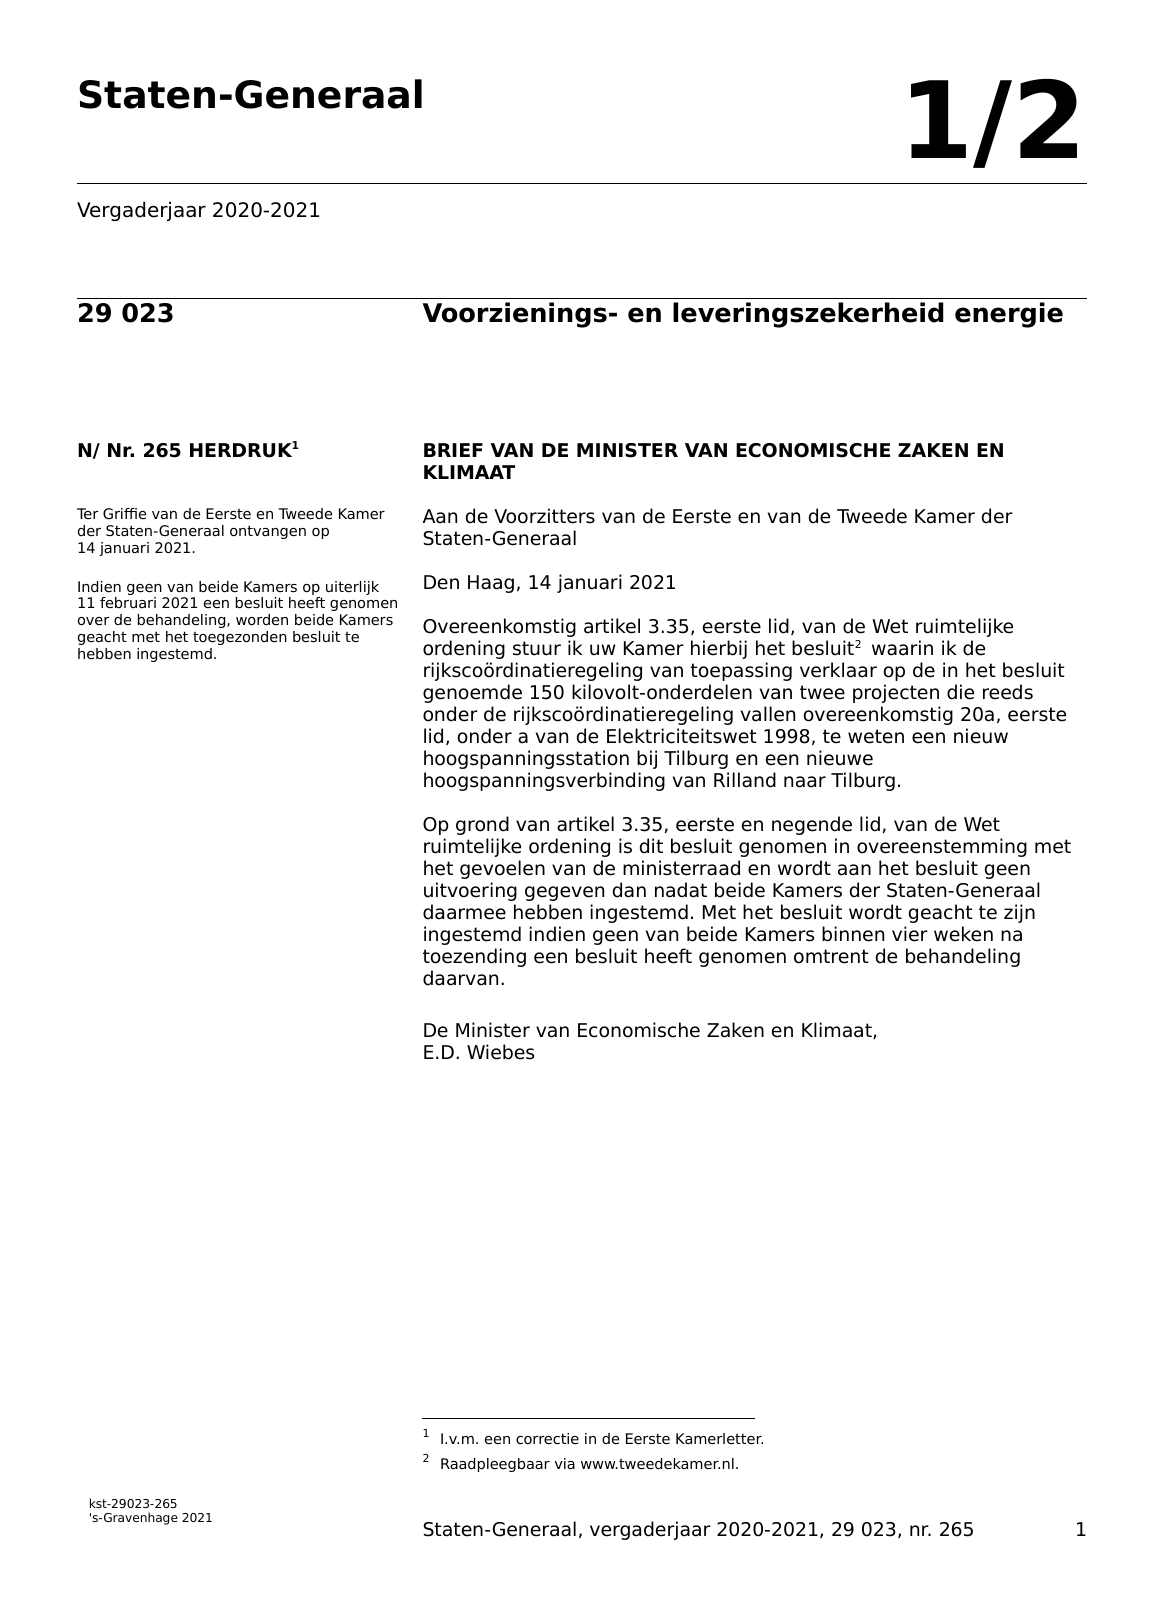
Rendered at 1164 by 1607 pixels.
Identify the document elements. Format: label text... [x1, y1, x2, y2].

text [77, 556, 399, 579]
text 's-Gravenhage 2021 [88, 1511, 323, 1525]
text Raadpleegbaar via www.tweedekamer.nl. [422, 1452, 1087, 1474]
table_cell Vergaderjaar 2020-2021 [77, 184, 1087, 298]
text I.v.m. een correctie in de Eerste Kamerletter. [422, 1427, 1087, 1449]
text Indien geen van beide Kamers op uiterlijk 11 februari 2021 een besluit heeft genomen over de behandeling, worden beide Kamers geacht met het toegezonden besluit te hebben ingestemd. [77, 579, 399, 663]
text kst-29023-265 [88, 1497, 323, 1511]
text Den Haag, 14 januari 2021 [422, 572, 1087, 594]
text Aan de Voorzitters van de Eerste en van de Tweede Kamer der Staten-Generaal [422, 506, 1087, 550]
text Overeenkomstig artikel 3.35, eerste lid, van de Wet ruimtelijke ordening stuur ik uw Kamer hierbij het besluit waarin ik de rijkscoördinatieregeling van toepassing verklaar op de in het besluit genoemde 150 kilovolt-onderdelen van twee projecten die reeds onder de rijkscoördinatieregeling vallen overeenkomstig 20a, eerste lid, onder a van de Elektriciteitswet 1998, te weten een nieuw hoogspanningsstation bij Tilburg en een nieuwe hoogspanningsverbinding van Rilland naar Tilburg. [422, 616, 1087, 792]
subtitle 29 023 Voorzienings- en leveringszekerheid energie [77, 299, 1087, 329]
text Op grond van artikel 3.35, eerste en negende lid, van de Wet ruimtelijke ordening is dit besluit genomen in overeenstemming met het gevoelen van de ministerraad en wordt aan het besluit geen uitvoering gegeven dan nadat beide Kamers der Staten-Generaal daarmee hebben ingestemd. Met het besluit wordt geacht te zijn ingestemd indien geen van beide Kamers binnen vier weken na toezending een besluit heeft genomen omtrent de behandeling daarvan. [422, 814, 1087, 990]
table_header 1/2 [886, 59, 1087, 183]
table_header Staten-Generaal [77, 59, 886, 183]
text De Minister van Economische Zaken en Klimaat, E.D. Wiebes [422, 1020, 1087, 1064]
text Ter Griffie van de Eerste en Tweede Kamer der Staten-Generaal ontvangen op 14 januari 2021. [77, 506, 399, 556]
subtitle N/ Nr. 265 HERDRUK BRIEF VAN DE MINISTER VAN ECONOMISCHE ZAKEN EN KLIMAAT [77, 440, 1087, 484]
